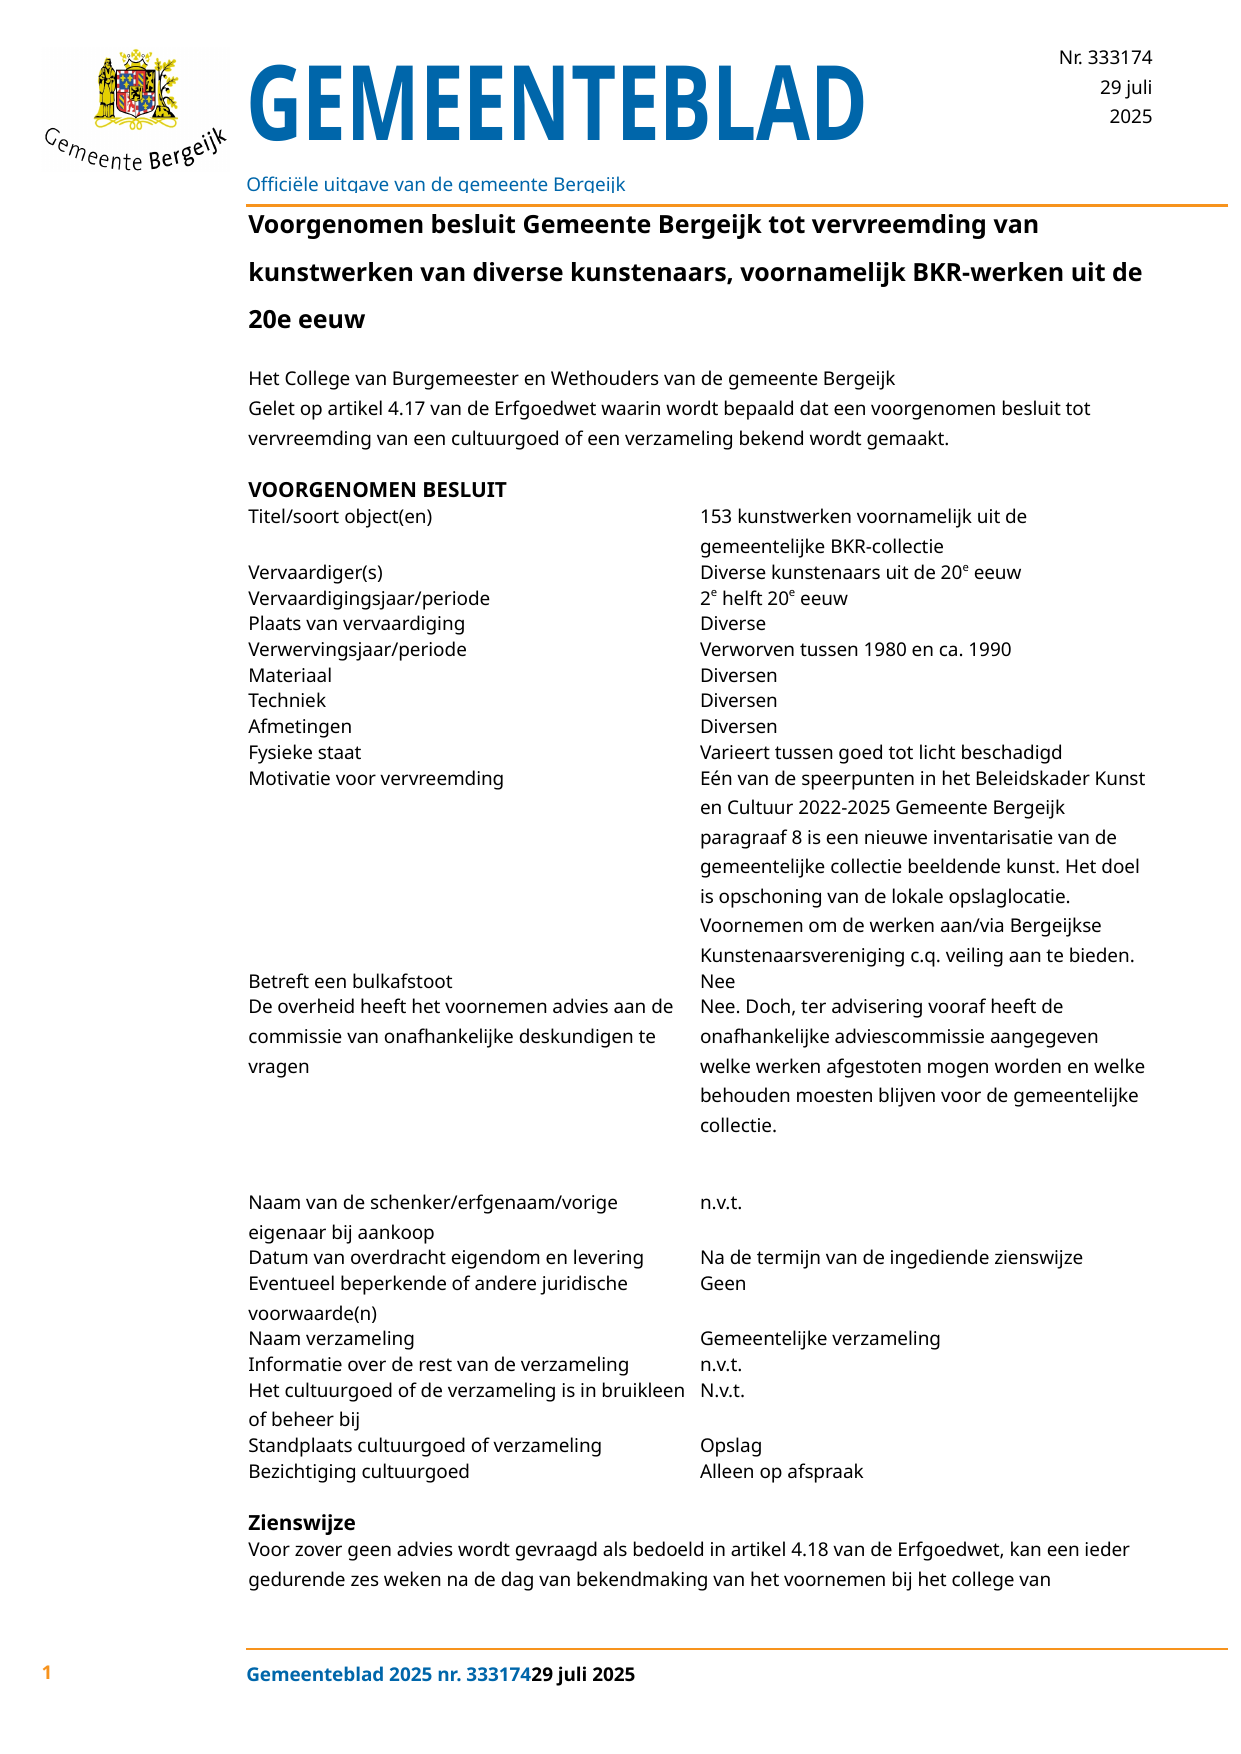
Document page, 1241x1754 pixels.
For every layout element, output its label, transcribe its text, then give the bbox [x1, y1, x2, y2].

table_cell Diversen [700, 688, 1152, 713]
text VOORGENOMEN BESLUIT [248, 475, 1152, 503]
table_cell [700, 1164, 1152, 1189]
table_cell Gemeentelijke verzameling [700, 1326, 1152, 1351]
table_cell Vervaardigingsjaar/periode [248, 585, 700, 610]
table_cell Opslag [700, 1433, 1152, 1458]
table_cell Diverse kunstenaars uit de 20e eeuw [700, 559, 1152, 585]
text Voorgenomen besluit Gemeente Bergeijk tot vervreemding van kunstwerken van diverse kunstenaars, voornamelijk BKR-werken uit de 20e eeuw [248, 207, 1152, 336]
table_cell Diversen [700, 713, 1152, 739]
table_cell Standplaats cultuurgoed of verzameling [248, 1433, 700, 1458]
table_cell Diversen [700, 662, 1152, 688]
table_cell Varieert tussen goed tot licht beschadigd [700, 739, 1152, 765]
table_cell [700, 1138, 1152, 1163]
table_cell Betreft een bulkafstoot [248, 968, 700, 994]
table_cell Informatie over de rest van de verzameling [248, 1351, 700, 1377]
table_cell Nee. Doch, ter advisering vooraf heeft de onafhankelijke adviescommissie aangegeven welke werken afgestoten mogen worden en welke behouden moesten blijven voor de gemeentelijke collectie. [700, 994, 1152, 1138]
table_cell Motivatie voor vervreemding [248, 765, 700, 968]
table_cell Alleen op afspraak [700, 1458, 1152, 1484]
table_cell Afmetingen [248, 713, 700, 739]
table_header 153 kunstwerken voornamelijk uit de gemeentelijke BKR-collectie [700, 504, 1152, 559]
table_cell Vervaardiger(s) [248, 559, 700, 585]
table_cell Verworven tussen 1980 en ca. 1990 [700, 636, 1152, 662]
table_header Titel/soort object(en) [248, 504, 700, 559]
table_cell Plaats van vervaardiging [248, 610, 700, 636]
table_cell n.v.t. [700, 1189, 1152, 1244]
table_cell Nee [700, 968, 1152, 994]
table_cell Materiaal [248, 662, 700, 688]
table_cell Verwervingsjaar/periode [248, 636, 700, 662]
text Zienswijze [248, 1508, 1152, 1536]
table_cell Naam van de schenker/erfgenaam/vorige eigenaar bij aankoop [248, 1189, 700, 1244]
table_cell De overheid heeft het voornemen advies aan de commissie van onafhankelijke deskundigen te vragen [248, 994, 700, 1138]
table_cell Geen [700, 1270, 1152, 1326]
table_cell Eventueel beperkende of andere juridische voorwaarde(n) [248, 1270, 700, 1326]
table_cell Eén van de speerpunten in het Beleidskader Kunst en Cultuur 2022-2025 Gemeente Bergeijk paragraaf 8 is een nieuwe inventarisatie van de gemeentelijke collectie beeldende kunst. Het doel is opschoning van de lokale opslaglocatie. Voornemen om de werken aan/via Bergeijkse Kunstenaarsvereniging c.q. veiling aan te bieden. [700, 765, 1152, 968]
table_cell 2e helft 20e eeuw [700, 585, 1152, 610]
table_cell Het cultuurgoed of de verzameling is in bruikleen of beheer bij [248, 1377, 700, 1432]
text Gelet op artikel 4.17 van de Erfgoedwet waarin wordt bepaald dat een voorgenomen besluit tot vervreemding van een cultuurgoed of een verzameling bekend wordt gemaakt. [248, 395, 1152, 450]
text Voor zover geen advies wordt gevraagd als bedoeld in artikel 4.18 van de Erfgoedwet, kan een ieder gedurende zes weken na de dag van bekendmaking van het voornemen bij het college van [248, 1536, 1152, 1592]
table_cell [248, 1164, 700, 1189]
table_cell Fysieke staat [248, 739, 700, 765]
picture [41, 47, 231, 172]
table_cell Datum van overdracht eigendom en levering [248, 1245, 700, 1270]
table_cell Naam verzameling [248, 1326, 700, 1351]
table_cell Na de termijn van de ingediende zienswijze [700, 1245, 1152, 1270]
table_cell N.v.t. [700, 1377, 1152, 1432]
table_cell Techniek [248, 688, 700, 713]
text Het College van Burgemeester en Wethouders van de gemeente Bergeijk [248, 366, 1152, 391]
table_cell Bezichtiging cultuurgoed [248, 1458, 700, 1484]
table_cell [248, 1138, 700, 1163]
table_cell Diverse [700, 610, 1152, 636]
table_cell n.v.t. [700, 1351, 1152, 1377]
